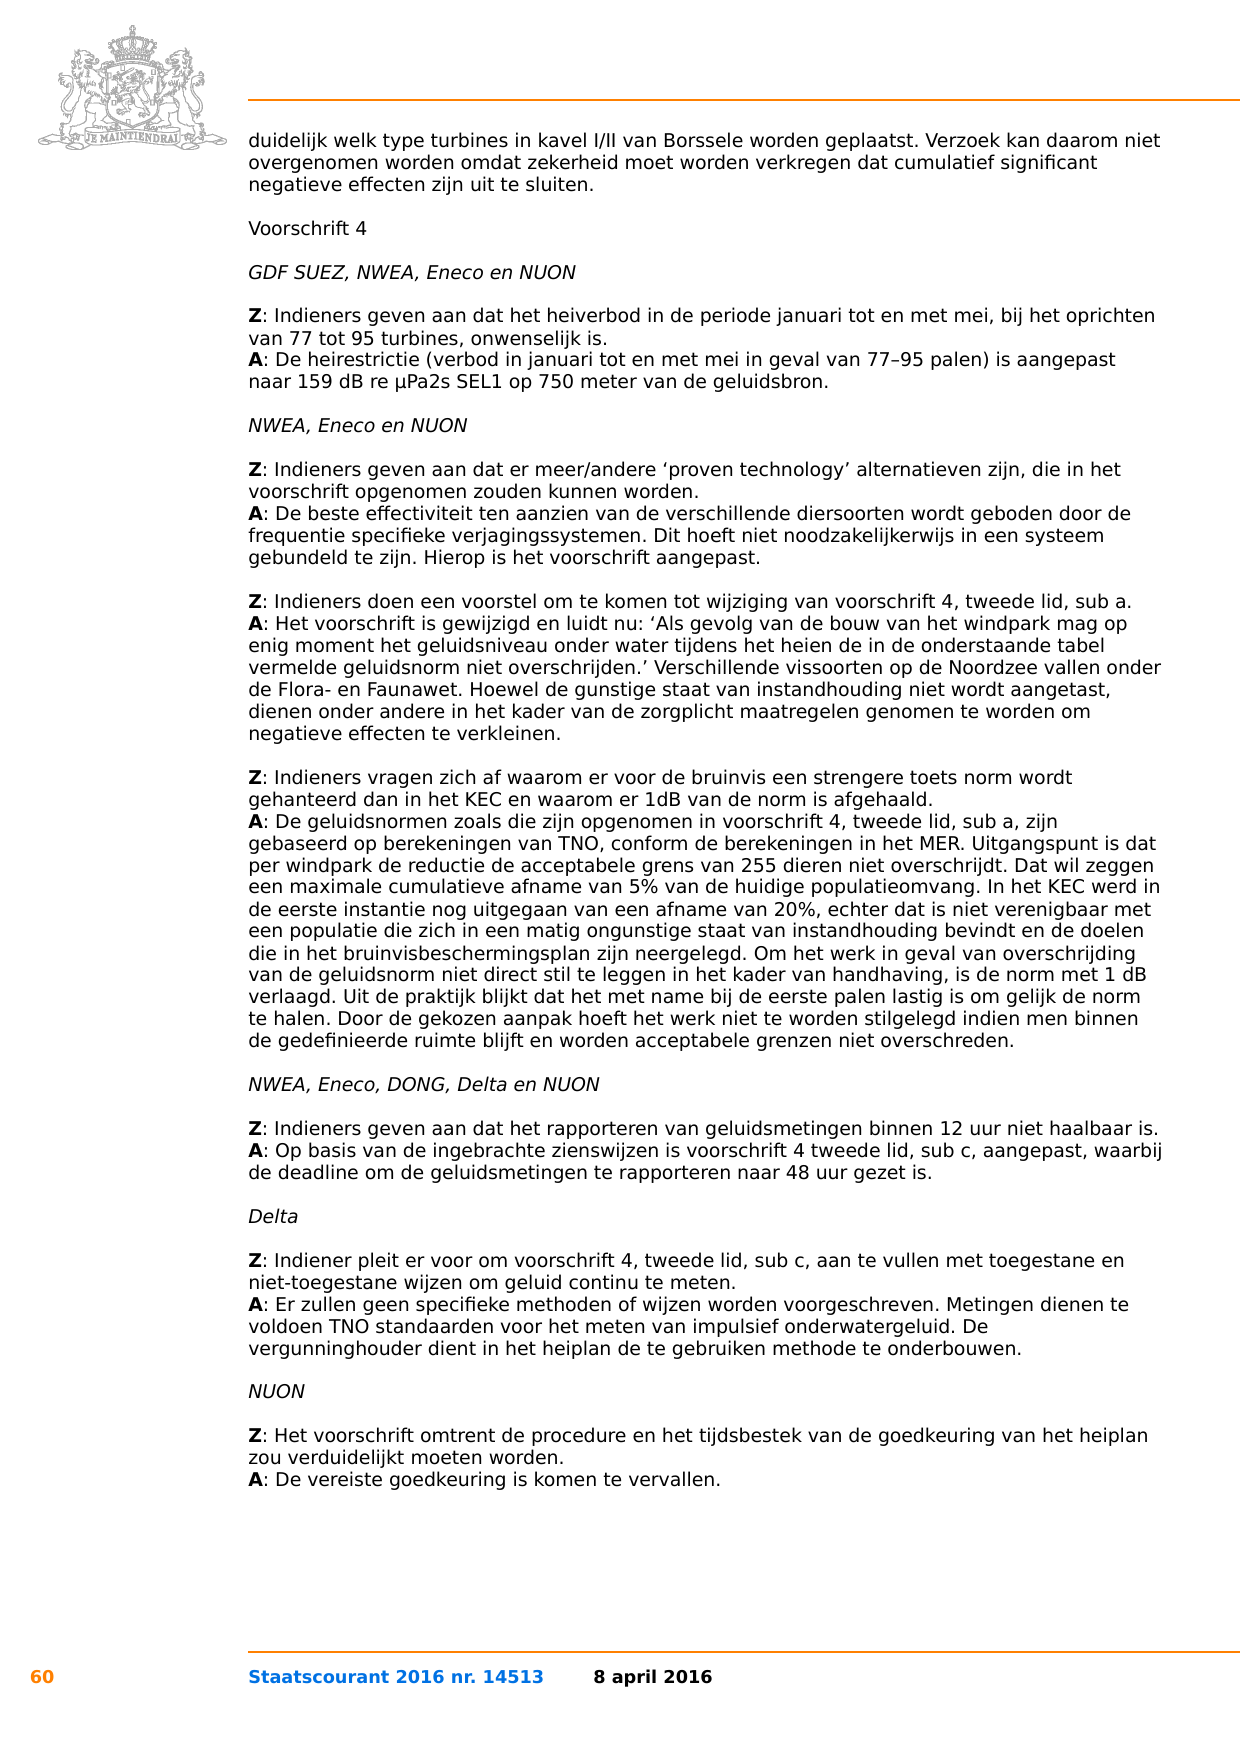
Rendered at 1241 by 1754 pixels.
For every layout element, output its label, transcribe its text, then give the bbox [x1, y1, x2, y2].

subtitle GDF SUEZ, NWEA, Eneco en NUON [248, 262, 1163, 283]
text A: De beste effectiviteit ten aanzien van de verschillende diersoorten wordt geboden door de frequentie specifieke verjagingssystemen. Dit hoeft niet noodzakelijkerwijs in een systeem gebundeld te zijn. Hierop is het voorschrift aangepast. [248, 503, 1163, 569]
text duidelijk welk type turbines in kavel I/II van Borssele worden geplaatst. Verzoek kan daarom niet overgenomen worden omdat zekerheid moet worden verkregen dat cumulatief significant negatieve effecten zijn uit te sluiten. [248, 130, 1163, 196]
picture [38, 25, 227, 150]
text A: Op basis van de ingebrachte zienswijzen is voorschrift 4 tweede lid, sub c, aangepast, waarbij de deadline om de geluidsmetingen te rapporteren naar 48 uur gezet is. [248, 1140, 1163, 1184]
text A: De geluidsnormen zoals die zijn opgenomen in voorschrift 4, tweede lid, sub a, zijn gebaseerd op berekeningen van TNO, conform de berekeningen in het MER. Uitgangspunt is dat per windpark de reductie de acceptabele grens van 255 dieren niet overschrijdt. Dat wil zeggen een maximale cumulatieve afname van 5% van de huidige populatieomvang. In het KEC werd in de eerste instantie nog uitgegaan van een afname van 20%, echter dat is niet verenigbaar met een populatie die zich in een matig ongunstige staat van instandhouding bevindt en de doelen die in het bruinvisbeschermingsplan zijn neergelegd. Om het werk in geval van overschrijding van de geluidsnorm niet direct stil te leggen in het kader van handhaving, is de norm met 1 dB verlaagd. Uit de praktijk blijkt dat het met name bij de eerste palen lastig is om gelijk de norm te halen. Door de gekozen aanpak hoeft het werk niet te worden stilgelegd indien men binnen de gedefinieerde ruimte blijft en worden acceptabele grenzen niet overschreden. [248, 811, 1163, 1052]
text A: Er zullen geen specifieke methoden of wijzen worden voorgeschreven. Metingen dienen te voldoen TNO standaarden voor het meten van impulsief onderwatergeluid. De vergunninghouder dient in het heiplan de te gebruiken methode te onderbouwen. [248, 1294, 1163, 1359]
subtitle NUON [248, 1381, 1163, 1403]
text Z: Indieners geven aan dat het rapporteren van geluidsmetingen binnen 12 uur niet haalbaar is. [248, 1118, 1163, 1140]
text Z: Indieners doen een voorstel om te komen tot wijziging van voorschrift 4, tweede lid, sub a. [248, 591, 1163, 613]
text Z: Indiener pleit er voor om voorschrift 4, tweede lid, sub c, aan te vullen met toegestane en niet-toegestane wijzen om geluid continu te meten. [248, 1250, 1163, 1294]
subtitle NWEA, Eneco en NUON [248, 415, 1163, 437]
text Z: Indieners vragen zich af waarom er voor de bruinvis een strengere toets norm wordt gehanteerd dan in het KEC en waarom er 1dB van de norm is afgehaald. [248, 767, 1163, 811]
subtitle NWEA, Eneco, DONG, Delta en NUON [248, 1074, 1163, 1096]
text Z: Het voorschrift omtrent de procedure en het tijdsbestek van de goedkeuring van het heiplan zou verduidelijkt moeten worden. [248, 1425, 1163, 1469]
text A: Het voorschrift is gewijzigd en luidt nu: ‘Als gevolg van de bouw van het windpark mag op enig moment het geluidsniveau onder water tijdens het heien de in de onderstaande tabel vermelde geluidsnorm niet overschrijden.’ Verschillende vissoorten op de Noordzee vallen onder de Flora- en Faunawet. Hoewel de gunstige staat van instandhouding niet wordt aangetast, dienen onder andere in het kader van de zorgplicht maatregelen genomen te worden om negatieve effecten te verkleinen. [248, 613, 1163, 745]
text Z: Indieners geven aan dat er meer/andere ‘proven technology’ alternatieven zijn, die in het voorschrift opgenomen zouden kunnen worden. [248, 459, 1163, 503]
text Voorschrift 4 [248, 218, 1163, 240]
subtitle Delta [248, 1206, 1163, 1228]
text A: De vereiste goedkeuring is komen te vervallen. [248, 1469, 1163, 1491]
text Z: Indieners geven aan dat het heiverbod in de periode januari tot en met mei, bij het oprichten van 77 tot 95 turbines, onwenselijk is. [248, 305, 1163, 349]
text A: De heirestrictie (verbod in januari tot en met mei in geval van 77–95 palen) is aangepast naar 159 dB re μPa2s SEL1 op 750 meter van de geluidsbron. [248, 349, 1163, 393]
